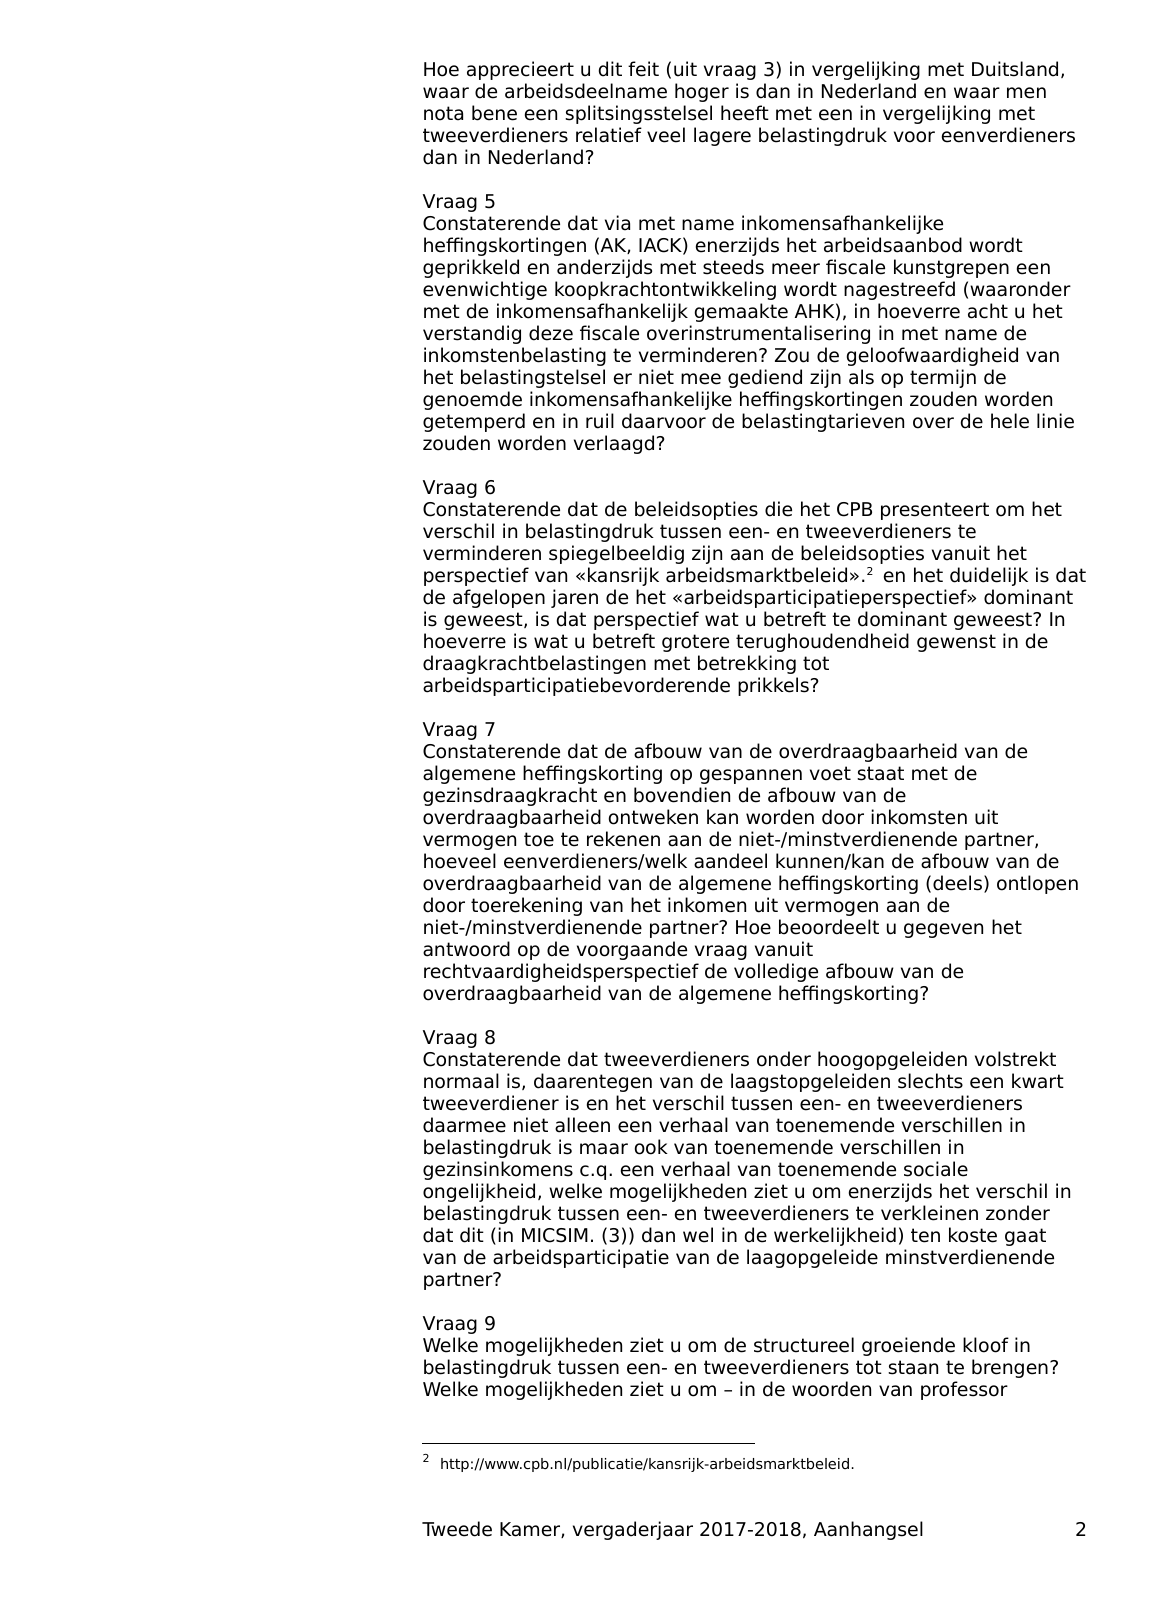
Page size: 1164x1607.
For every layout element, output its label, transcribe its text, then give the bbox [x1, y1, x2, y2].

text Vraag 6 [422, 477, 1087, 499]
text Vraag 5 [422, 191, 1087, 213]
text Welke mogelijkheden ziet u om de structureel groeiende kloof in belastingdruk tussen een- en tweeverdieners tot staan te brengen? Welke mogelijkheden ziet u om – in de woorden van professor [422, 1335, 1087, 1401]
text Vraag 8 [422, 1027, 1087, 1049]
text Vraag 9 [422, 1313, 1087, 1335]
text Constaterende dat tweeverdieners onder hoogopgeleiden volstrekt normaal is, daarentegen van de laagstopgeleiden slechts een kwart tweeverdiener is en het verschil tussen een- en tweeverdieners daarmee niet alleen een verhaal van toenemende verschillen in belastingdruk is maar ook van toenemende verschillen in gezinsinkomens c.q. een verhaal van toenemende sociale ongelijkheid, welke mogelijkheden ziet u om enerzijds het verschil in belastingdruk tussen een- en tweeverdieners te verkleinen zonder dat dit (in MICSIM. (3)) dan wel in de werkelijkheid) ten koste gaat van de arbeidsparticipatie van de laagopgeleide minstverdienende partner? [422, 1049, 1087, 1291]
text Hoe apprecieert u dit feit (uit vraag 3) in vergelijking met Duitsland, waar de arbeidsdeelname hoger is dan in Nederland en waar men nota bene een splitsingsstelsel heeft met een in vergelijking met tweeverdieners relatief veel lagere belastingdruk voor eenverdieners dan in Nederland? [422, 59, 1087, 169]
text Vraag 7 [422, 719, 1087, 741]
text Constaterende dat de beleidsopties die het CPB presenteert om het verschil in belastingdruk tussen een- en tweeverdieners te verminderen spiegelbeeldig zijn aan de beleidsopties vanuit het perspectief van «kansrijk arbeidsmarktbeleid». en het duidelijk is dat de afgelopen jaren de het «arbeidsparticipatieperspectief» dominant is geweest, is dat perspectief wat u betreft te dominant geweest? In hoeverre is wat u betreft grotere terughoudendheid gewenst in de draagkrachtbelastingen met betrekking tot arbeidsparticipatiebevorderende prikkels? [422, 499, 1087, 697]
text http://www.cpb.nl/publicatie/kansrijk-arbeidsmarktbeleid. [422, 1452, 1087, 1474]
text Constaterende dat de afbouw van de overdraagbaarheid van de algemene heffingskorting op gespannen voet staat met de gezinsdraagkracht en bovendien de afbouw van de overdraagbaarheid ontweken kan worden door inkomsten uit vermogen toe te rekenen aan de niet-/minstverdienende partner, hoeveel eenverdieners/welk aandeel kunnen/kan de afbouw van de overdraagbaarheid van de algemene heffingskorting (deels) ontlopen door toerekening van het inkomen uit vermogen aan de niet-/minstverdienende partner? Hoe beoordeelt u gegeven het antwoord op de voorgaande vraag vanuit rechtvaardigheidsperspectief de volledige afbouw van de overdraagbaarheid van de algemene heffingskorting? [422, 741, 1087, 1005]
text Constaterende dat via met name inkomensafhankelijke heffingskortingen (AK, IACK) enerzijds het arbeidsaanbod wordt geprikkeld en anderzijds met steeds meer fiscale kunstgrepen een evenwichtige koopkrachtontwikkeling wordt nagestreefd (waaronder met de inkomensafhankelijk gemaakte AHK), in hoeverre acht u het verstandig deze fiscale overinstrumentalisering in met name de inkomstenbelasting te verminderen? Zou de geloofwaardigheid van het belastingstelsel er niet mee gediend zijn als op termijn de genoemde inkomensafhankelijke heffingskortingen zouden worden getemperd en in ruil daarvoor de belastingtarieven over de hele linie zouden worden verlaagd? [422, 213, 1087, 455]
